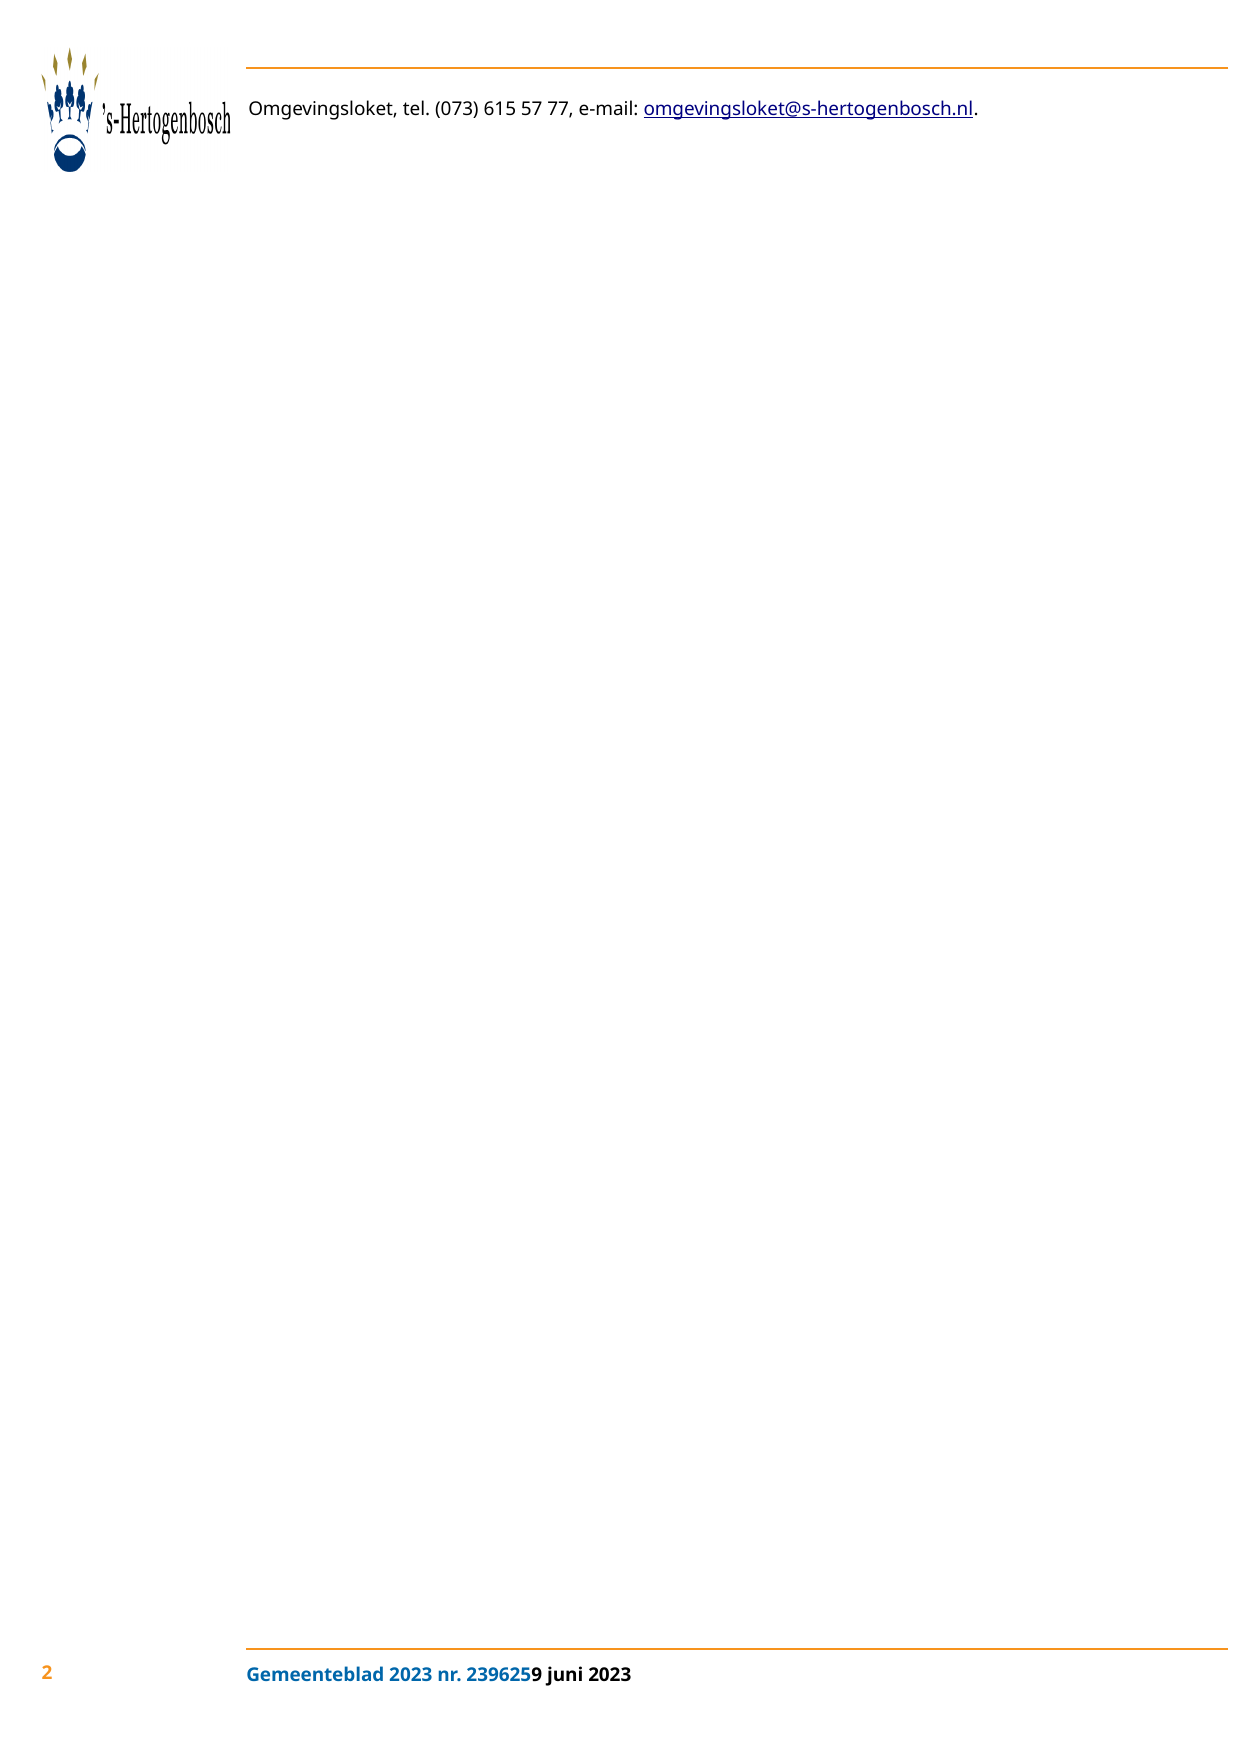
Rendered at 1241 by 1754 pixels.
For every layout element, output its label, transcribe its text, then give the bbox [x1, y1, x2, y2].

text Omgevingsloket, tel. (073) 615 57 77, e-mail: omgevingsloket@s-hertogenbosch.nl. [248, 95, 1152, 121]
picture [41, 47, 231, 172]
